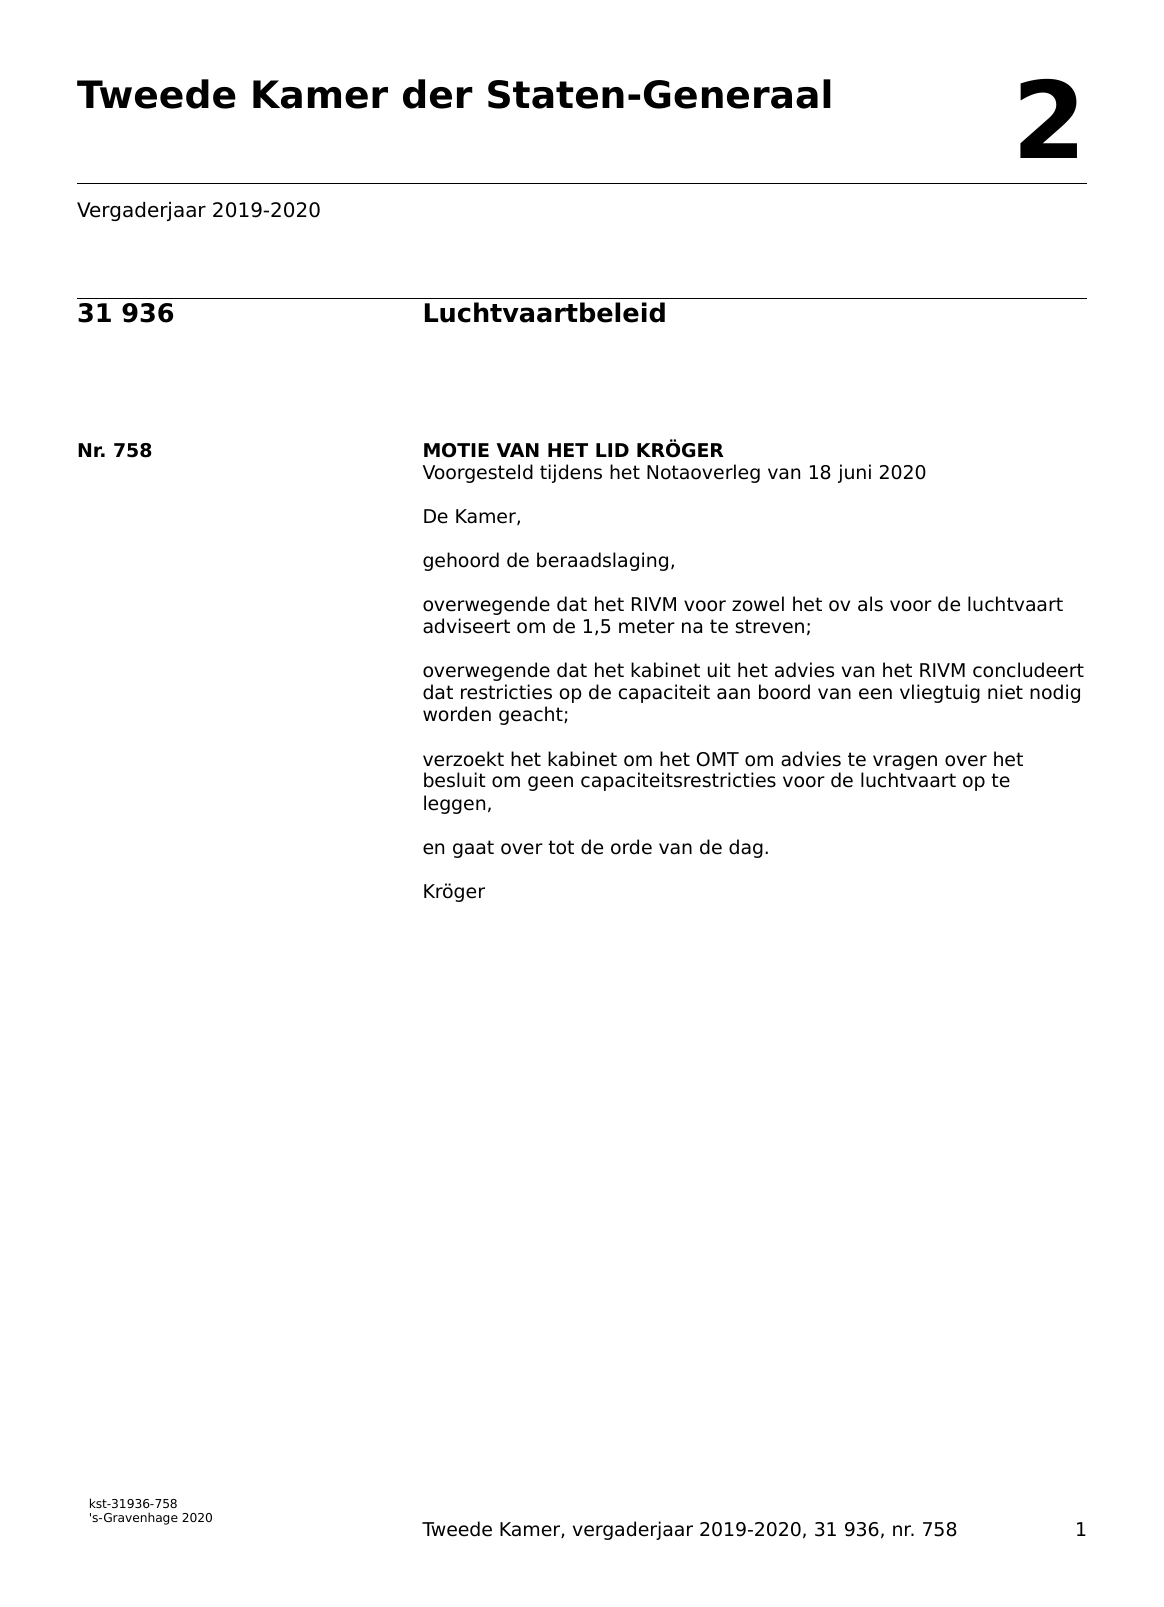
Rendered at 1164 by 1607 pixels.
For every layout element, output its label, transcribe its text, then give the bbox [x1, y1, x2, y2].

text gehoord de beraadslaging, [422, 550, 1087, 572]
text overwegende dat het RIVM voor zowel het ov als voor de luchtvaart adviseert om de 1,5 meter na te streven; [422, 594, 1087, 638]
table_header Tweede Kamer der Staten-Generaal [77, 59, 886, 183]
text overwegende dat het kabinet uit het advies van het RIVM concludeert dat restricties op de capaciteit aan boord van een vliegtuig niet nodig worden geacht; [422, 660, 1087, 726]
text verzoekt het kabinet om het OMT om advies te vragen over het besluit om geen capaciteitsrestricties voor de luchtvaart op te leggen, [422, 748, 1087, 814]
text Voorgesteld tijdens het Notaoverleg van 18 juni 2020 [422, 462, 1087, 484]
subtitle 31 936 Luchtvaartbeleid [77, 299, 1087, 329]
table_cell Vergaderjaar 2019-2020 [77, 184, 1087, 298]
table_header 2 [886, 59, 1087, 183]
text Kröger [422, 881, 1087, 903]
text en gaat over tot de orde van de dag. [422, 837, 1087, 858]
subtitle Nr. 758 MOTIE VAN HET LID KRÖGER [77, 440, 1087, 462]
text 's-Gravenhage 2020 [88, 1511, 323, 1525]
text De Kamer, [422, 506, 1087, 528]
text kst-31936-758 [88, 1497, 323, 1511]
